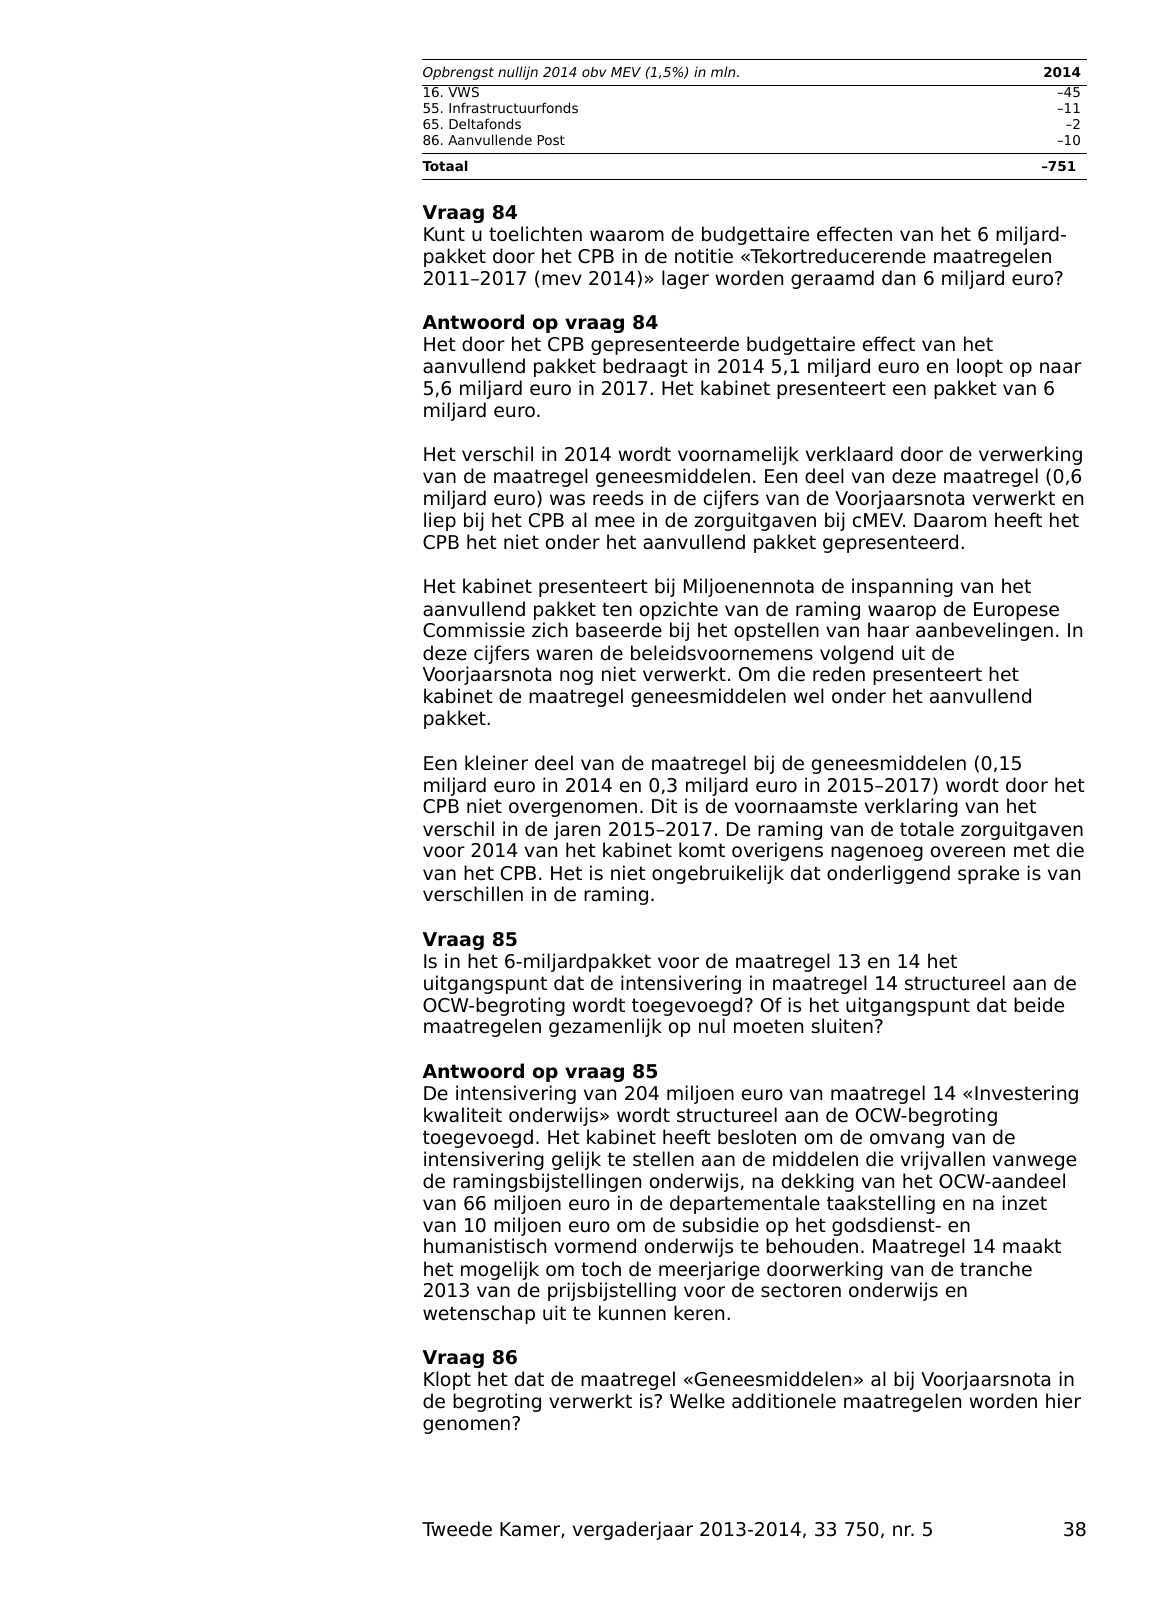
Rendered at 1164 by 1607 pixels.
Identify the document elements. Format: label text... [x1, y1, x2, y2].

text Het door het CPB gepresenteerde budgettaire effect van het aanvullend pakket bedraagt in 2014 5,1 miljard euro en loopt op naar 5,6 miljard euro in 2017. Het kabinet presenteert een pakket van 6 miljard euro. [422, 334, 1087, 422]
table_cell 86. Aanvullende Post [422, 133, 983, 153]
table_header 2014 [983, 60, 1087, 85]
table_cell –11 [983, 101, 1087, 117]
text Vraag 86 [422, 1347, 1087, 1368]
text Kunt u toelichten waarom de budgettaire effecten van het 6 miljard-pakket door het CPB in de notitie «Tekortreducerende maatregelen 2011–2017 (mev 2014)» lager worden geraamd dan 6 miljard euro? [422, 224, 1087, 290]
text Vraag 84 [422, 202, 1087, 224]
table_cell –751 [983, 154, 1087, 179]
text Het verschil in 2014 wordt voornamelijk verklaard door de verwerking van de maatregel geneesmiddelen. Een deel van deze maatregel (0,6 miljard euro) was reeds in de cijfers van de Voorjaarsnota verwerkt en liep bij het CPB al mee in de zorguitgaven bij cMEV. Daarom heeft het CPB het niet onder het aanvullend pakket gepresenteerd. [422, 444, 1087, 554]
table_cell 65. Deltafonds [422, 117, 983, 132]
text Klopt het dat de maatregel «Geneesmiddelen» al bij Voorjaarsnota in de begroting verwerkt is? Welke additionele maatregelen worden hier genomen? [422, 1368, 1087, 1434]
table_cell 55. Infrastructuurfonds [422, 101, 983, 117]
text De intensivering van 204 miljoen euro van maatregel 14 «Investering kwaliteit onderwijs» wordt structureel aan de OCW-begroting toegevoegd. Het kabinet heeft besloten om de omvang van de intensivering gelijk te stellen aan de middelen die vrijvallen vanwege de ramingsbijstellingen onderwijs, na dekking van het OCW-aandeel van 66 miljoen euro in de departementale taakstelling en na inzet van 10 miljoen euro om de subsidie op het godsdienst- en humanistisch vormend onderwijs te behouden. Maatregel 14 maakt het mogelijk om toch de meerjarige doorwerking van de tranche 2013 van de prijsbijstelling voor de sectoren onderwijs en wetenschap uit te kunnen keren. [422, 1083, 1087, 1324]
table_cell 16. VWS [422, 86, 983, 101]
text Antwoord op vraag 85 [422, 1061, 1087, 1083]
text Is in het 6-miljardpakket voor de maatregel 13 en 14 het uitgangspunt dat de intensivering in maatregel 14 structureel aan de OCW-begroting wordt toegevoegd? Of is het uitgangspunt dat beide maatregelen gezamenlijk op nul moeten sluiten? [422, 951, 1087, 1038]
table_header Opbrengst nullijn 2014 obv MEV (1,5%) in mln. [422, 60, 983, 85]
text Een kleiner deel van de maatregel bij de geneesmiddelen (0,15 miljard euro in 2014 en 0,3 miljard euro in 2015–2017) wordt door het CPB niet overgenomen. Dit is de voornaamste verklaring van het verschil in de jaren 2015–2017. De raming van de totale zorguitgaven voor 2014 van het kabinet komt overigens nagenoeg overeen met die van het CPB. Het is niet ongebruikelijk dat onderliggend sprake is van verschillen in de raming. [422, 752, 1087, 906]
table_cell –45 [983, 86, 1087, 101]
table_cell –10 [983, 133, 1087, 153]
table_cell Totaal [422, 154, 983, 179]
table_cell –2 [983, 117, 1087, 132]
text Vraag 85 [422, 928, 1087, 951]
text Antwoord op vraag 84 [422, 312, 1087, 334]
text Het kabinet presenteert bij Miljoenennota de inspanning van het aanvullend pakket ten opzichte van de raming waarop de Europese Commissie zich baseerde bij het opstellen van haar aanbevelingen. In deze cijfers waren de beleidsvoornemens volgend uit de Voorjaarsnota nog niet verwerkt. Om die reden presenteert het kabinet de maatregel geneesmiddelen wel onder het aanvullend pakket. [422, 576, 1087, 730]
